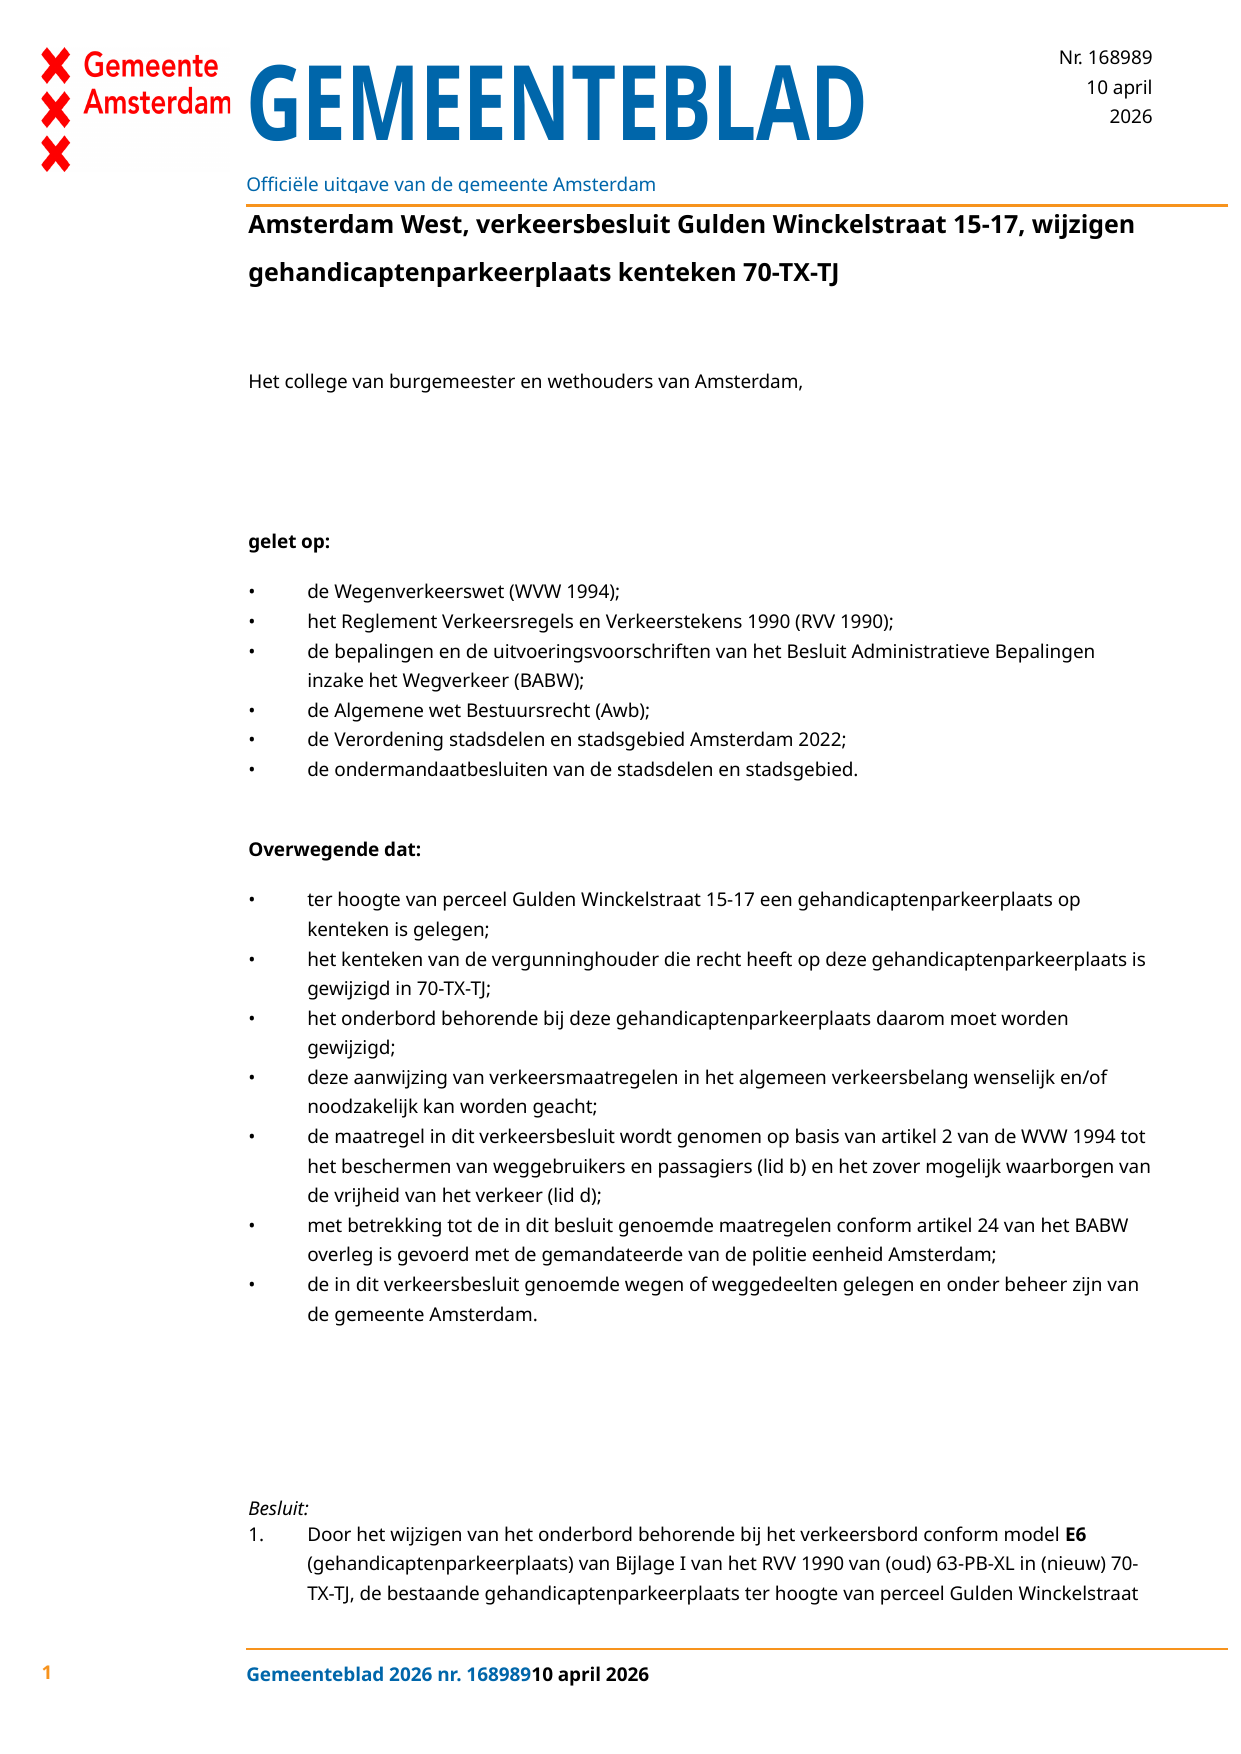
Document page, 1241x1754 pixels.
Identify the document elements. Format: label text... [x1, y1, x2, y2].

list met betrekking tot de in dit besluit genoemde maatregelen conform artikel 24 van het BABW overleg is gevoerd met de gemandateerde van de politie eenheid Amsterdam; [248, 1212, 1152, 1267]
list de Wegenverkeerswet (WVW 1994); [248, 579, 1152, 604]
list de in dit verkeersbesluit genoemde wegen of weggedeelten gelegen en onder beheer zijn van de gemeente Amsterdam. [248, 1271, 1152, 1326]
list de ondermandaatbesluiten van de stadsdelen en stadsgebied. [248, 756, 1152, 782]
list de bepalingen en de uitvoeringsvoorschriften van het Besluit Administratieve Bepalingen inzake het Wegverkeer (BABW); [248, 638, 1152, 693]
text Amsterdam West, verkeersbesluit Gulden Winckelstraat 15-17, wijzigen gehandicaptenparkeerplaats kenteken 70-TX-TJ [248, 207, 1152, 288]
text Het college van burgemeester en wethouders van Amsterdam, [248, 368, 1152, 394]
list het Reglement Verkeersregels en Verkeerstekens 1990 (RVV 1990); [248, 608, 1152, 634]
list ter hoogte van perceel Gulden Winckelstraat 15-17 een gehandicaptenparkeerplaats op kenteken is gelegen; [248, 887, 1152, 942]
list de maatregel in dit verkeersbesluit wordt genomen op basis van artikel 2 van de WVW 1994 tot het beschermen van weggebruikers en passagiers (lid b) en het zover mogelijk waarborgen van de vrijheid van het verkeer (lid d); [248, 1123, 1152, 1208]
text Besluit: [248, 1495, 1152, 1521]
list de Algemene wet Bestuursrecht (Awb); [248, 697, 1152, 723]
picture [41, 47, 231, 172]
list deze aanwijzing van verkeersmaatregelen in het algemeen verkeersbelang wenselijk en/of noodzakelijk kan worden geacht; [248, 1064, 1152, 1119]
list de Verordening stadsdelen en stadsgebied Amsterdam 2022; [248, 727, 1152, 752]
text Overwegende dat: [248, 836, 1152, 862]
list het kenteken van de vergunninghouder die recht heeft op deze gehandicaptenparkeerplaats is gewijzigd in 70-TX-TJ; [248, 946, 1152, 1001]
list het onderbord behorende bij deze gehandicaptenparkeerplaats daarom moet worden gewijzigd; [248, 1005, 1152, 1060]
list Door het wijzigen van het onderbord behorende bij het verkeersbord conform model E6 (gehandicaptenparkeerplaats) van Bijlage I van het RVV 1990 van (oud) 63-PB-XL in (nieuw) 70-TX-TJ, de bestaande gehandicaptenparkeerplaats ter hoogte van perceel Gulden Winckelstraat [248, 1521, 1152, 1606]
text gelet op: [248, 528, 1152, 554]
